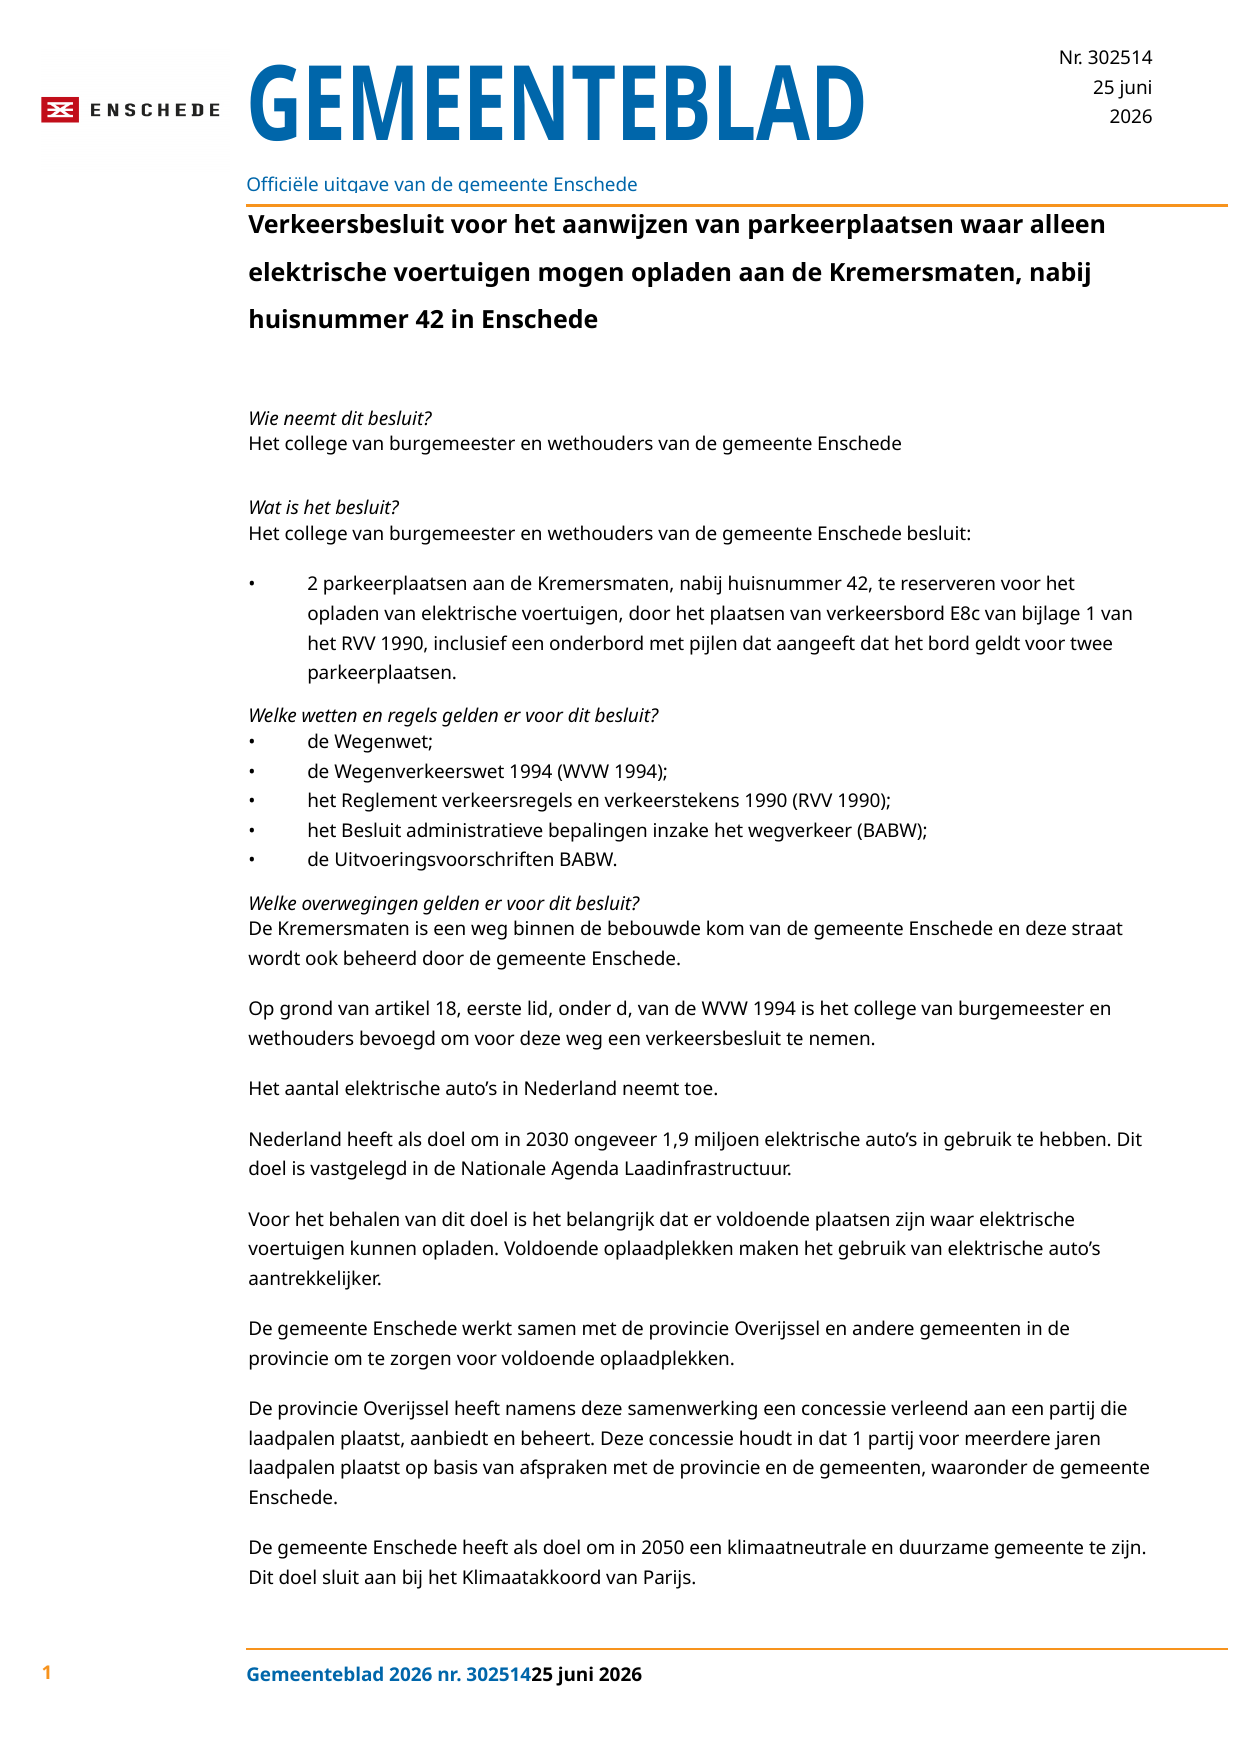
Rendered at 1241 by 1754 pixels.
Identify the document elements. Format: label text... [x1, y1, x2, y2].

list de Wegenverkeerswet 1994 (WVW 1994); [248, 758, 1152, 783]
text Welke wetten en regels gelden er voor dit besluit? [248, 702, 1152, 728]
text Wie neemt dit besluit? [248, 405, 1152, 431]
text Het college van burgemeester en wethouders van de gemeente Enschede [248, 431, 1152, 456]
text De gemeente Enschede werkt samen met de provincie Overijssel en andere gemeenten in de provincie om te zorgen voor voldoende oplaadplekken. [248, 1315, 1152, 1371]
text De Kremersmaten is een weg binnen de bebouwde kom van de gemeente Enschede en deze straat wordt ook beheerd door de gemeente Enschede. [248, 915, 1152, 971]
text De gemeente Enschede heeft als doel om in 2050 een klimaatneutrale en duurzame gemeente te zijn. Dit doel sluit aan bij het Klimaatakkoord van Parijs. [248, 1534, 1152, 1590]
text Het aantal elektrische auto’s in Nederland neemt toe. [248, 1075, 1152, 1101]
text Verkeersbesluit voor het aanwijzen van parkeerplaatsen waar alleen elektrische voertuigen mogen opladen aan de Kremersmaten, nabij huisnummer 42 in Enschede [248, 207, 1152, 336]
text Wat is het besluit? [248, 494, 1152, 520]
list het Reglement verkeersregels en verkeerstekens 1990 (RVV 1990); [248, 787, 1152, 813]
list de Wegenwet; [248, 728, 1152, 754]
text Nederland heeft als doel om in 2030 ongeveer 1,9 miljoen elektrische auto’s in gebruik te hebben. Dit doel is vastgelegd in de Nationale Agenda Laadinfrastructuur. [248, 1126, 1152, 1181]
text De provincie Overijssel heeft namens deze samenwerking een concessie verleend aan een partij die laadpalen plaatst, aanbiedt en beheert. Deze concessie houdt in dat 1 partij voor meerdere jaren laadpalen plaatst op basis van afspraken met de provincie en de gemeenten, waaronder de gemeente Enschede. [248, 1395, 1152, 1510]
text Op grond van artikel 18, eerste lid, onder d, van de WVW 1994 is het college van burgemeester en wethouders bevoegd om voor deze weg een verkeersbesluit te nemen. [248, 995, 1152, 1051]
list 2 parkeerplaatsen aan de Kremersmaten, nabij huisnummer 42, te reserveren voor het opladen van elektrische voertuigen, door het plaatsen van verkeersbord E8c van bijlage 1 van het RVV 1990, inclusief een onderbord met pijlen dat aangeeft dat het bord geldt voor twee parkeerplaatsen. [248, 571, 1152, 685]
list het Besluit administratieve bepalingen inzake het wegverkeer (BABW); [248, 817, 1152, 843]
text Welke overwegingen gelden er voor dit besluit? [248, 890, 1152, 915]
list de Uitvoeringsvoorschriften BABW. [248, 847, 1152, 872]
picture [41, 47, 231, 172]
text Voor het behalen van dit doel is het belangrijk dat er voldoende plaatsen zijn waar elektrische voertuigen kunnen opladen. Voldoende oplaadplekken maken het gebruik van elektrische auto’s aantrekkelijker. [248, 1206, 1152, 1291]
text Het college van burgemeester en wethouders van de gemeente Enschede besluit: [248, 520, 1152, 546]
